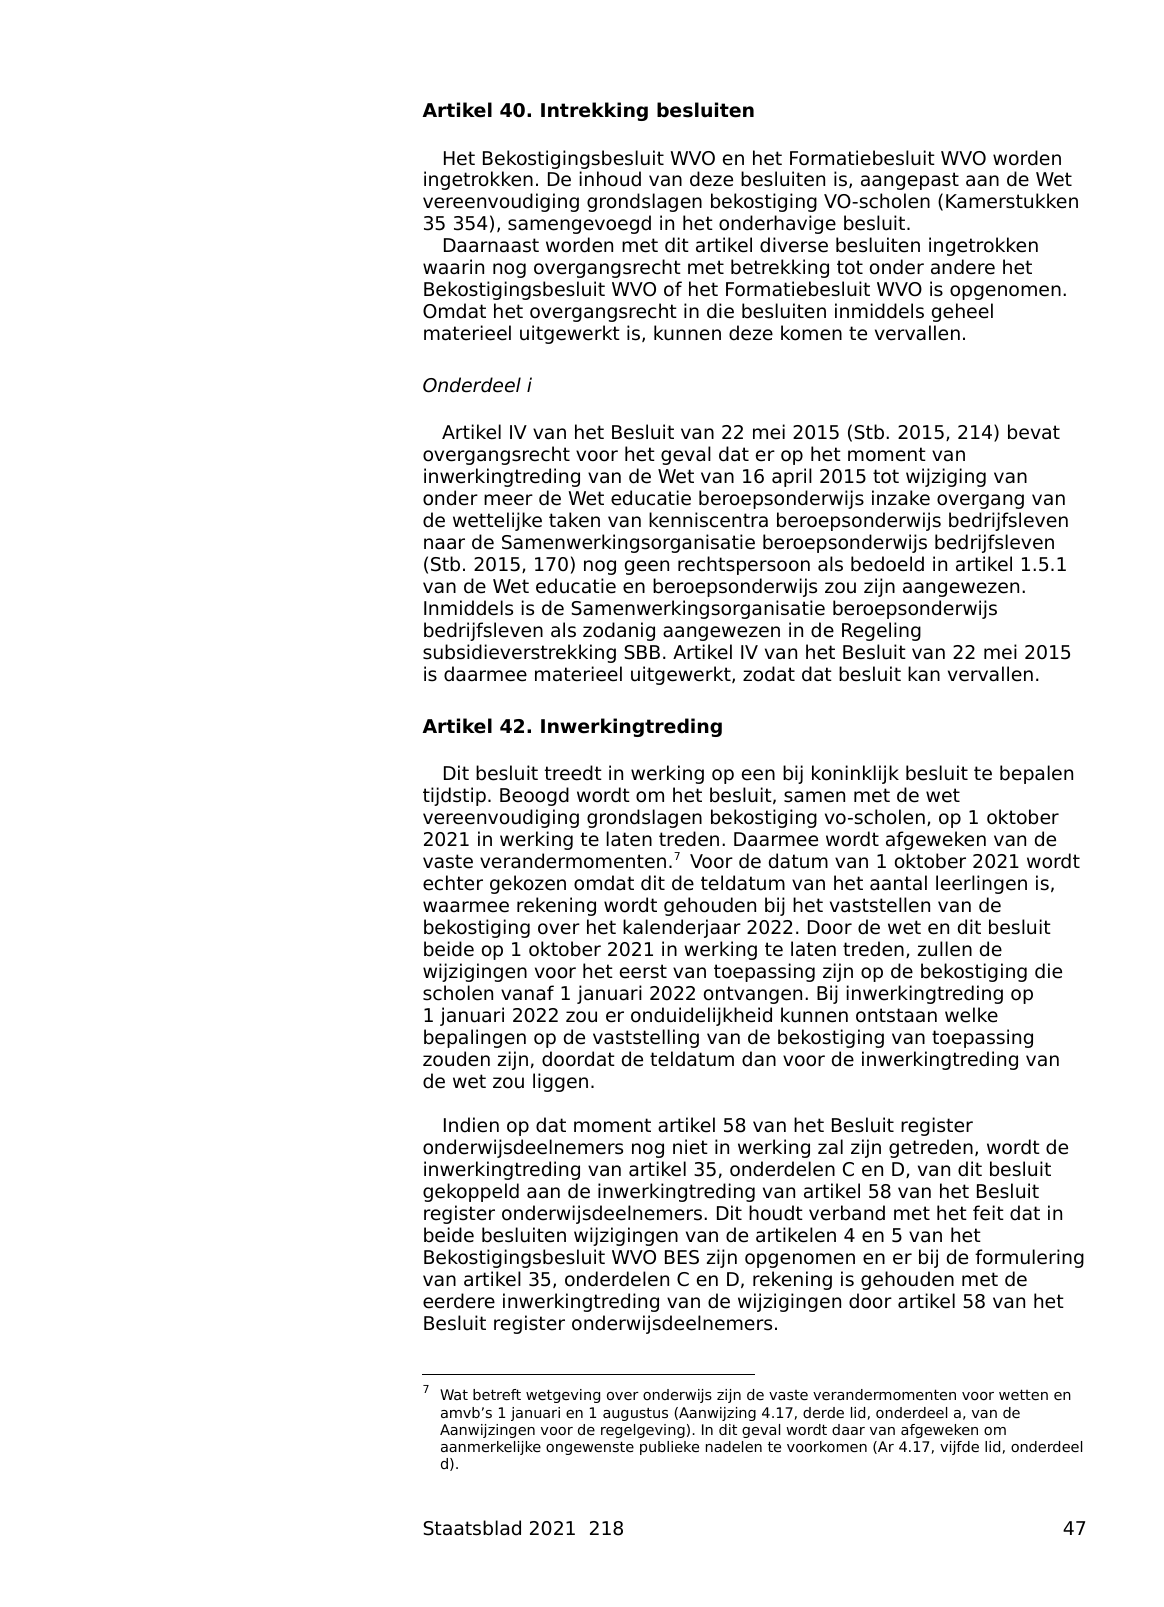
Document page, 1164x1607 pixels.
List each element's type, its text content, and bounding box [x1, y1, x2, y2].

text Indien op dat moment artikel 58 van het Besluit register onderwijsdeelnemers nog niet in werking zal zijn getreden, wordt de inwerkingtreding van artikel 35, onderdelen C en D, van dit besluit gekoppeld aan de inwerkingtreding van artikel 58 van het Besluit register onderwijsdeelnemers. Dit houdt verband met het feit dat in beide besluiten wijzigingen van de artikelen 4 en 5 van het Bekostigingsbesluit WVO BES zijn opgenomen en er bij de formulering van artikel 35, onderdelen C en D, rekening is gehouden met de eerdere inwerkingtreding van de wijzigingen door artikel 58 van het Besluit register onderwijsdeelnemers. [422, 1115, 1087, 1334]
text Dit besluit treedt in werking op een bij koninklijk besluit te bepalen tijdstip. Beoogd wordt om het besluit, samen met de wet vereenvoudiging grondslagen bekostiging vo-scholen, op 1 oktober 2021 in werking te laten treden. Daarmee wordt afgeweken van de vaste verandermomenten. Voor de datum van 1 oktober 2021 wordt echter gekozen omdat dit de teldatum van het aantal leerlingen is, waarmee rekening wordt gehouden bij het vaststellen van de bekostiging over het kalenderjaar 2022. Door de wet en dit besluit beide op 1 oktober 2021 in werking te laten treden, zullen de wijzigingen voor het eerst van toepassing zijn op de bekostiging die scholen vanaf 1 januari 2022 ontvangen. Bij inwerkingtreding op 1 januari 2022 zou er onduidelijkheid kunnen ontstaan welke bepalingen op de vaststelling van de bekostiging van toepassing zouden zijn, doordat de teldatum dan voor de inwerkingtreding van de wet zou liggen. [422, 763, 1087, 1093]
subtitle Artikel 40. Intrekking besluiten [422, 100, 1087, 122]
text Artikel IV van het Besluit van 22 mei 2015 (Stb. 2015, 214) bevat overgangsrecht voor het geval dat er op het moment van inwerkingtreding van de Wet van 16 april 2015 tot wijziging van onder meer de Wet educatie beroepsonderwijs inzake overgang van de wettelijke taken van kenniscentra beroepsonderwijs bedrijfsleven naar de Samenwerkingsorganisatie beroepsonderwijs bedrijfsleven (Stb. 2015, 170) nog geen rechtspersoon als bedoeld in artikel 1.5.1 van de Wet educatie en beroepsonderwijs zou zijn aangewezen. Inmiddels is de Samenwerkingsorganisatie beroepsonderwijs bedrijfsleven als zodanig aangewezen in de Regeling subsidieverstrekking SBB. Artikel IV van het Besluit van 22 mei 2015 is daarmee materieel uitgewerkt, zodat dat besluit kan vervallen. [422, 422, 1087, 686]
subtitle Onderdeel i [422, 375, 1087, 397]
subtitle Artikel 42. Inwerkingtreding [422, 716, 1087, 738]
text Het Bekostigingsbesluit WVO en het Formatiebesluit WVO worden ingetrokken. De inhoud van deze besluiten is, aangepast aan de Wet vereenvoudiging grondslagen bekostiging VO-scholen (Kamerstukken 35 354), samengevoegd in het onderhavige besluit. [422, 147, 1087, 235]
text Daarnaast worden met dit artikel diverse besluiten ingetrokken waarin nog overgangsrecht met betrekking tot onder andere het Bekostigingsbesluit WVO of het Formatiebesluit WVO is opgenomen. Omdat het overgangsrecht in die besluiten inmiddels geheel materieel uitgewerkt is, kunnen deze komen te vervallen. [422, 235, 1087, 345]
text Wat betreft wetgeving over onderwijs zijn de vaste verandermomenten voor wetten en amvb’s 1 januari en 1 augustus (Aanwijzing 4.17, derde lid, onderdeel a, van de Aanwijzingen voor de regelgeving). In dit geval wordt daar van afgeweken om aanmerkelijke ongewenste publieke nadelen te voorkomen (Ar 4.17, vijfde lid, onderdeel d). [422, 1383, 1087, 1473]
